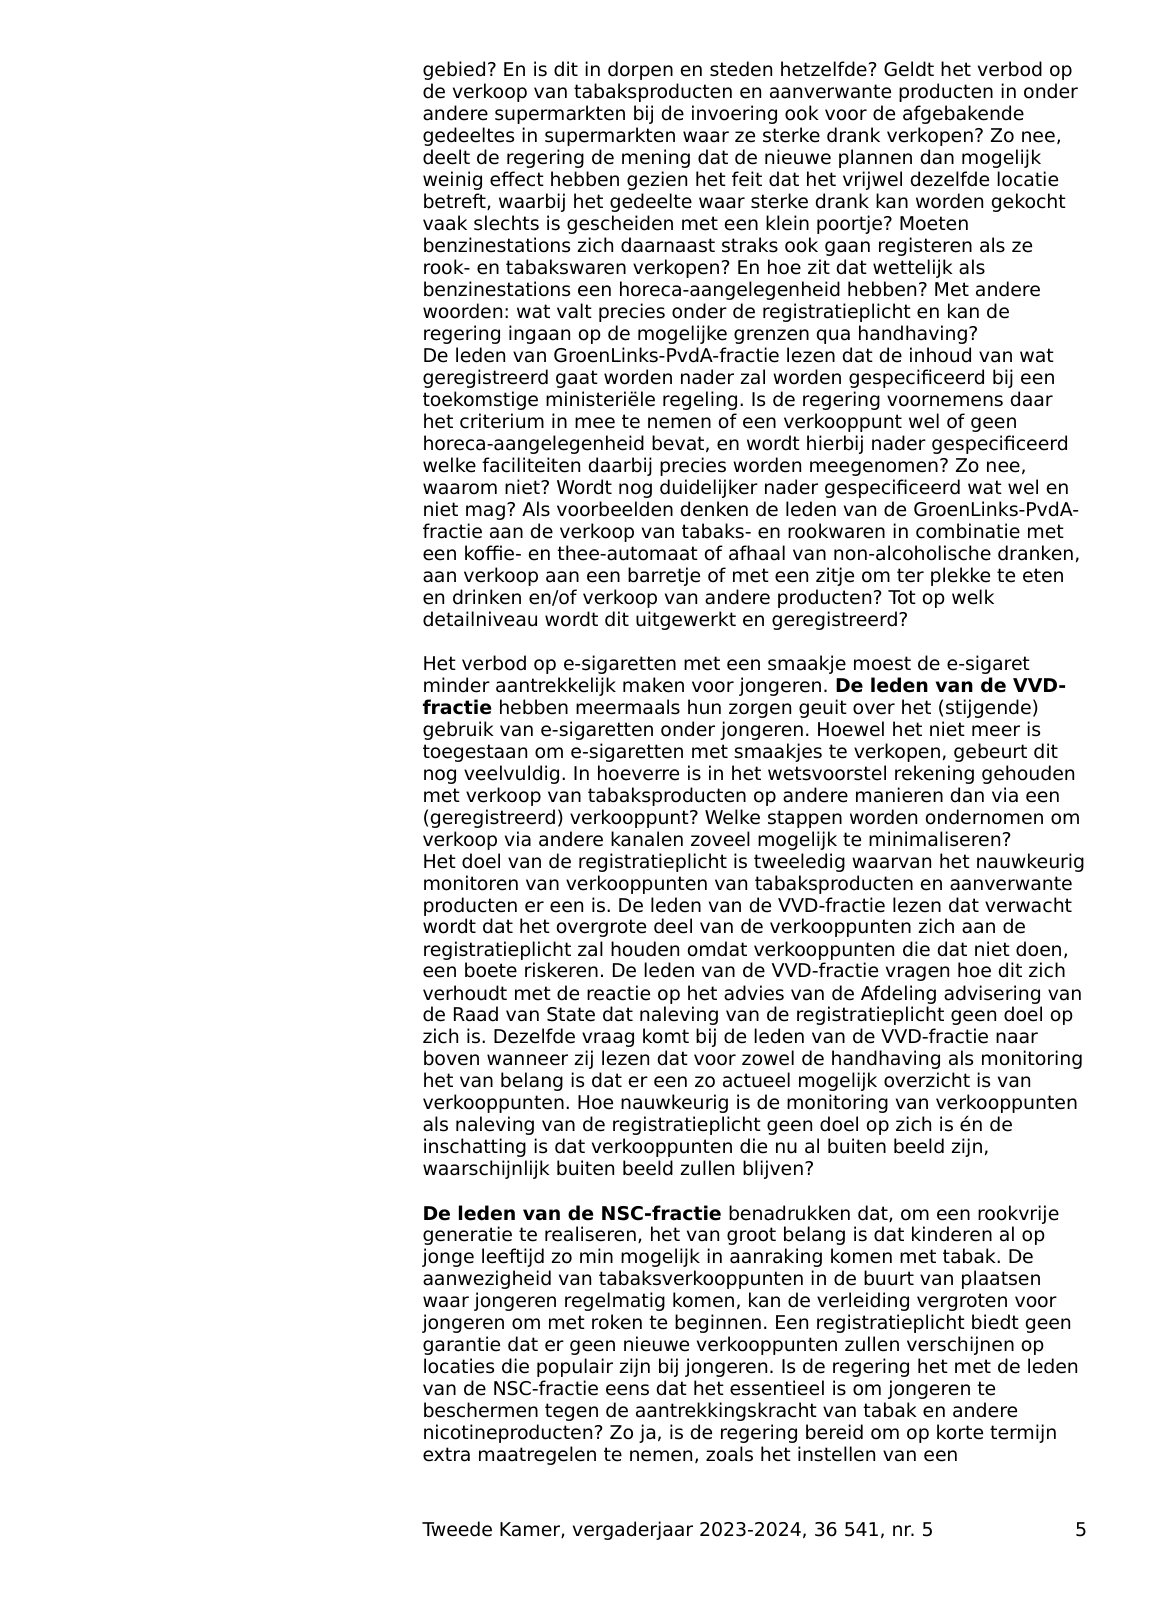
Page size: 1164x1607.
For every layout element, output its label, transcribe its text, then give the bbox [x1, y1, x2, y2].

text Het doel van de registratieplicht is tweeledig waarvan het nauwkeurig monitoren van verkooppunten van tabaksproducten en aanverwante producten er een is. De leden van de VVD-fractie lezen dat verwacht wordt dat het overgrote deel van de verkooppunten zich aan de registratieplicht zal houden omdat verkooppunten die dat niet doen, een boete riskeren. De leden van de VVD-fractie vragen hoe dit zich verhoudt met de reactie op het advies van de Afdeling advisering van de Raad van State dat naleving van de registratieplicht geen doel op zich is. Dezelfde vraag komt bij de leden van de VVD-fractie naar boven wanneer zij lezen dat voor zowel de handhaving als monitoring het van belang is dat er een zo actueel mogelijk overzicht is van verkooppunten. Hoe nauwkeurig is de monitoring van verkooppunten als naleving van de registratieplicht geen doel op zich is én de inschatting is dat verkooppunten die nu al buiten beeld zijn, waarschijnlijk buiten beeld zullen blijven? [422, 851, 1087, 1180]
text gebied? En is dit in dorpen en steden hetzelfde? Geldt het verbod op de verkoop van tabaksproducten en aanverwante producten in onder andere supermarkten bij de invoering ook voor de afgebakende gedeeltes in supermarkten waar ze sterke drank verkopen? Zo nee, deelt de regering de mening dat de nieuwe plannen dan mogelijk weinig effect hebben gezien het feit dat het vrijwel dezelfde locatie betreft, waarbij het gedeelte waar sterke drank kan worden gekocht vaak slechts is gescheiden met een klein poortje? Moeten benzinestations zich daarnaast straks ook gaan registeren als ze rook- en tabakswaren verkopen? En hoe zit dat wettelijk als benzinestations een horeca-aangelegenheid hebben? Met andere woorden: wat valt precies onder de registratieplicht en kan de regering ingaan op de mogelijke grenzen qua handhaving? [422, 59, 1087, 345]
text Het verbod op e-sigaretten met een smaakje moest de e-sigaret minder aantrekkelijk maken voor jongeren. De leden van de VVD-fractie hebben meermaals hun zorgen geuit over het (stijgende) gebruik van e-sigaretten onder jongeren. Hoewel het niet meer is toegestaan om e-sigaretten met smaakjes te verkopen, gebeurt dit nog veelvuldig. In hoeverre is in het wetsvoorstel rekening gehouden met verkoop van tabaksproducten op andere manieren dan via een (geregistreerd) verkooppunt? Welke stappen worden ondernomen om verkoop via andere kanalen zoveel mogelijk te minimaliseren? [422, 653, 1087, 851]
text De leden van de NSC-fractie benadrukken dat, om een rookvrije generatie te realiseren, het van groot belang is dat kinderen al op jonge leeftijd zo min mogelijk in aanraking komen met tabak. De aanwezigheid van tabaksverkooppunten in de buurt van plaatsen waar jongeren regelmatig komen, kan de verleiding vergroten voor jongeren om met roken te beginnen. Een registratieplicht biedt geen garantie dat er geen nieuwe verkooppunten zullen verschijnen op locaties die populair zijn bij jongeren. Is de regering het met de leden van de NSC-fractie eens dat het essentieel is om jongeren te beschermen tegen de aantrekkingskracht van tabak en andere nicotineproducten? Zo ja, is de regering bereid om op korte termijn extra maatregelen te nemen, zoals het instellen van een [422, 1202, 1087, 1466]
text De leden van GroenLinks-PvdA-fractie lezen dat de inhoud van wat geregistreerd gaat worden nader zal worden gespecificeerd bij een toekomstige ministeriële regeling. Is de regering voornemens daar het criterium in mee te nemen of een verkooppunt wel of geen horeca-aangelegenheid bevat, en wordt hierbij nader gespecificeerd welke faciliteiten daarbij precies worden meegenomen? Zo nee, waarom niet? Wordt nog duidelijker nader gespecificeerd wat wel en niet mag? Als voorbeelden denken de leden van de GroenLinks-PvdA-fractie aan de verkoop van tabaks- en rookwaren in combinatie met een koffie- en thee-automaat of afhaal van non-alcoholische dranken, aan verkoop aan een barretje of met een zitje om ter plekke te eten en drinken en/of verkoop van andere producten? Tot op welk detailniveau wordt dit uitgewerkt en geregistreerd? [422, 345, 1087, 631]
